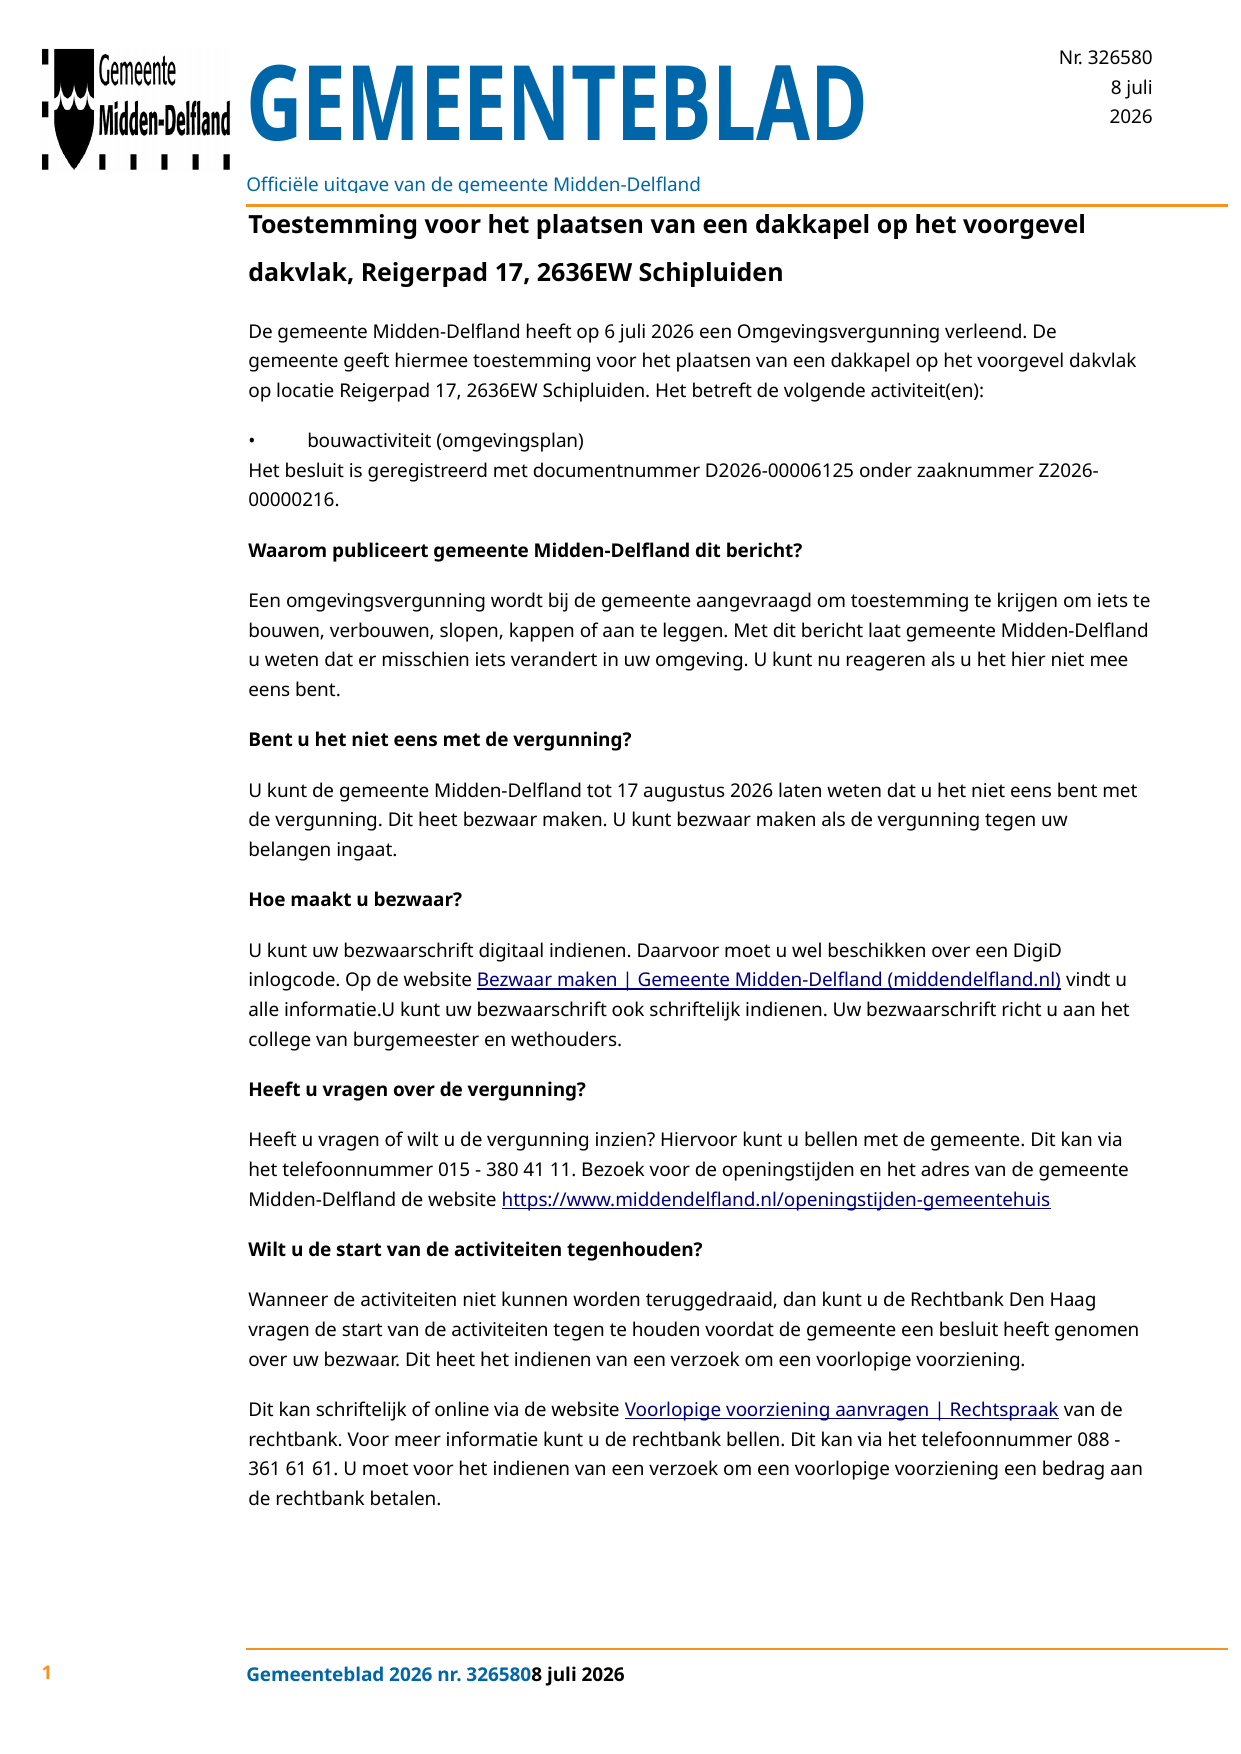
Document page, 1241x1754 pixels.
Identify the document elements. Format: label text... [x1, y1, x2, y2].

text De gemeente Midden-Delfland heeft op 6 juli 2026 een Omgevingsvergunning verleend. De gemeente geeft hiermee toestemming voor het plaatsen van een dakkapel op het voorgevel dakvlak op locatie Reigerpad 17, 2636EW Schipluiden. Het betreft de volgende activiteit(en): [248, 318, 1152, 403]
text U kunt uw bezwaarschrift digitaal indienen. Daarvoor moet u wel beschikken over een DigiD inlogcode. Op de website Bezwaar maken | Gemeente Midden-Delfland (middendelfland.nl) vindt u alle informatie.U kunt uw bezwaarschrift ook schriftelijk indienen. Uw bezwaarschrift richt u aan het college van burgemeester en wethouders. [248, 937, 1152, 1052]
text Wanneer de activiteiten niet kunnen worden teruggedraaid, dan kunt u de Rechtbank Den Haag vragen de start van de activiteiten tegen te houden voordat de gemeente een besluit heeft genomen over uw bezwaar. Dit heet het indienen van een verzoek om een voorlopige voorziening. [248, 1287, 1152, 1372]
text Hoe maakt u bezwaar? [248, 887, 1152, 912]
text Toestemming voor het plaatsen van een dakkapel op het voorgevel dakvlak, Reigerpad 17, 2636EW Schipluiden [248, 207, 1152, 288]
text Een omgevingsvergunning wordt bij de gemeente aangevraagd om toestemming te krijgen om iets te bouwen, verbouwen, slopen, kappen of aan te leggen. Met dit bericht laat gemeente Midden-Delfland u weten dat er misschien iets verandert in uw omgeving. U kunt nu reageren als u het hier niet mee eens bent. [248, 587, 1152, 702]
text U kunt de gemeente Midden-Delfland tot 17 augustus 2026 laten weten dat u het niet eens bent met de vergunning. Dit heet bezwaar maken. U kunt bezwaar maken als de vergunning tegen uw belangen ingaat. [248, 777, 1152, 862]
text Bent u het niet eens met de vergunning? [248, 727, 1152, 752]
text Wilt u de start van de activiteiten tegenhouden? [248, 1236, 1152, 1262]
text Het besluit is geregistreerd met documentnummer D2026-00006125 onder zaaknummer Z2026-00000216. [248, 457, 1152, 512]
text Heeft u vragen of wilt u de vergunning inzien? Hiervoor kunt u bellen met de gemeente. Dit kan via het telefoonnummer 015 - 380 41 11. Bezoek voor de openingstijden en het adres van de gemeente Midden-Delfland de website https://www.middendelfland.nl/openingstijden-gemeentehuis [248, 1127, 1152, 1212]
text Heeft u vragen over de vergunning? [248, 1076, 1152, 1102]
text Waarom publiceert gemeente Midden-Delfland dit bericht? [248, 537, 1152, 563]
text Dit kan schriftelijk of online via de website Voorlopige voorziening aanvragen | Rechtspraak van de rechtbank. Voor meer informatie kunt u de rechtbank bellen. Dit kan via het telefoonnummer 088 - 361 61 61. U moet voor het indienen van een verzoek om een voorlopige voorziening een bedrag aan de rechtbank betalen. [248, 1396, 1152, 1511]
list bouwactiviteit (omgevingsplan) [248, 427, 1152, 453]
picture [41, 47, 231, 172]
